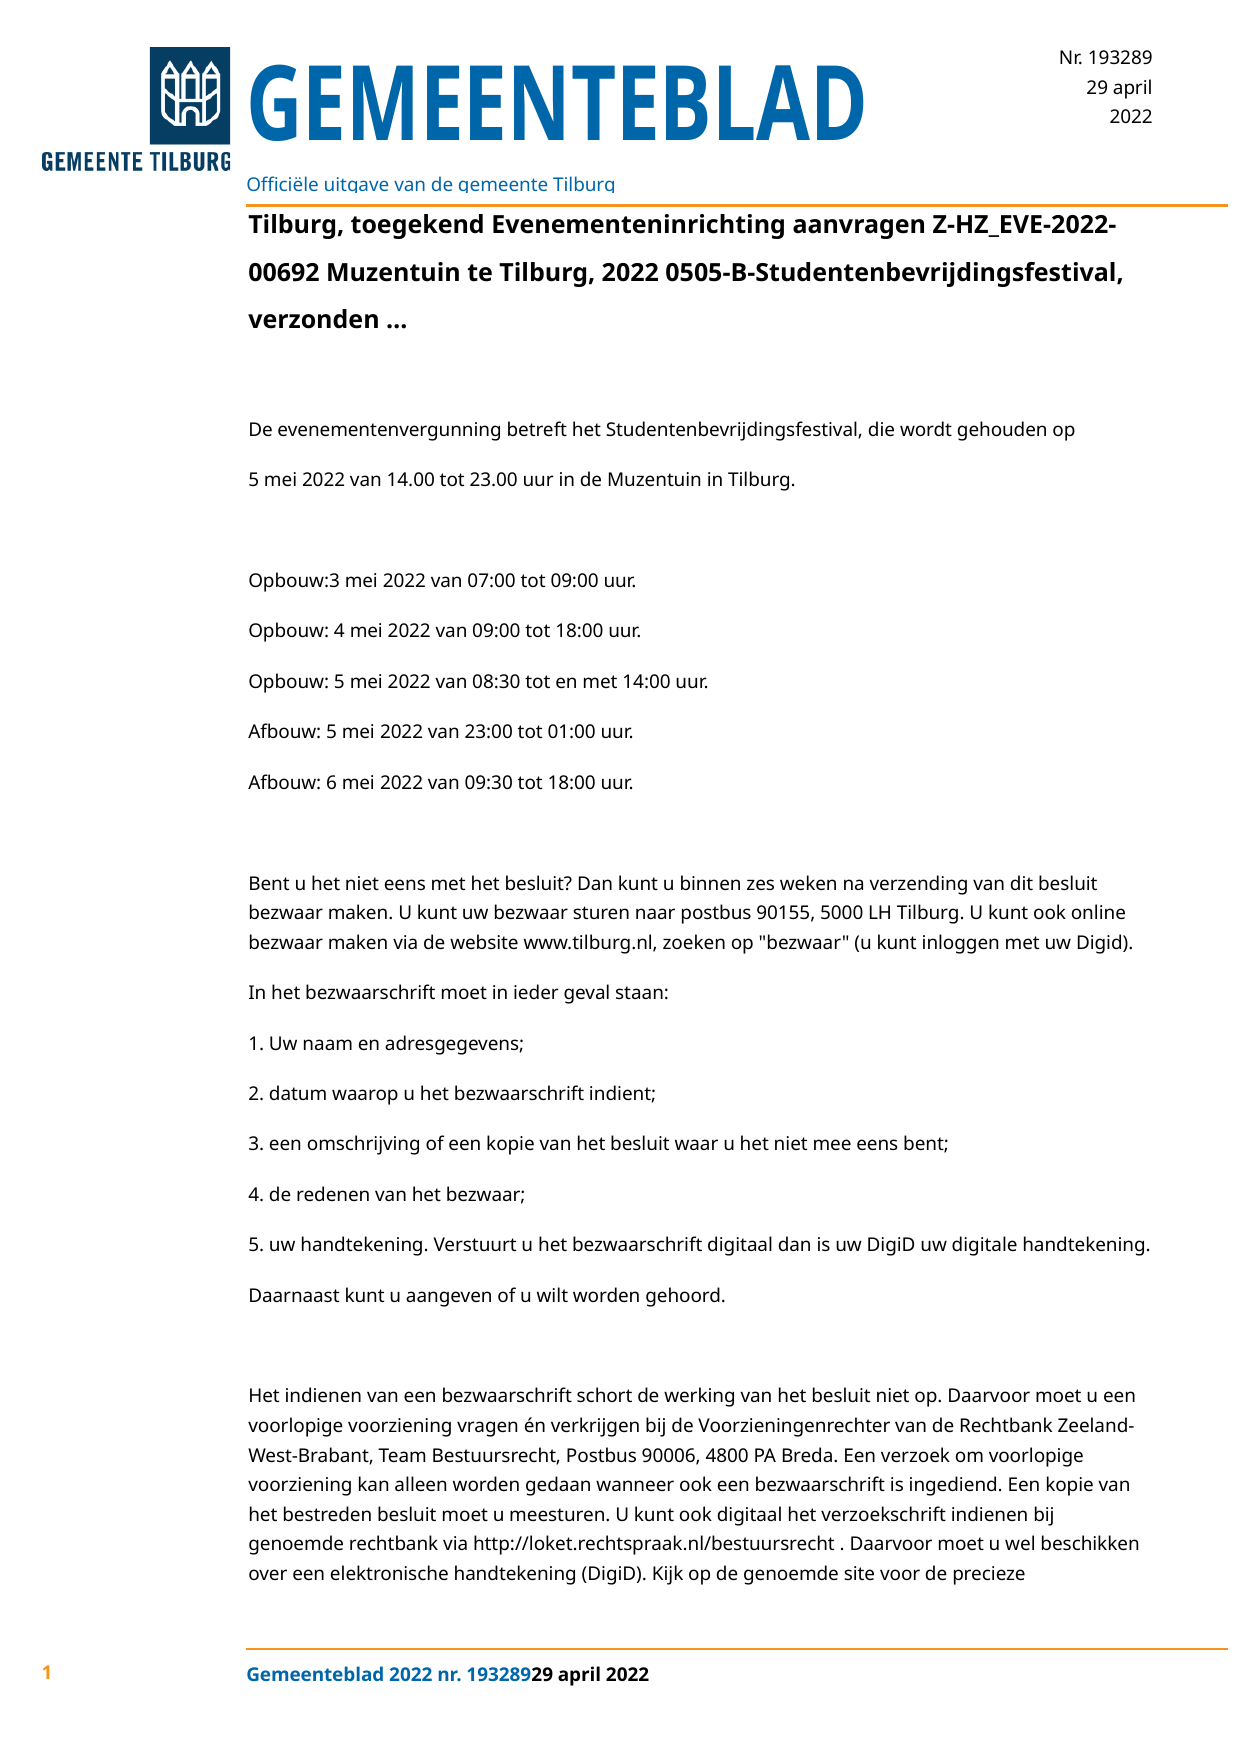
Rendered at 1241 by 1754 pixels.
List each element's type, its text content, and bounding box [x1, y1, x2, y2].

text Opbouw: 4 mei 2022 van 09:00 tot 18:00 uur. [248, 618, 1152, 643]
text Afbouw: 5 mei 2022 van 23:00 tot 01:00 uur. [248, 718, 1152, 744]
text Opbouw: 5 mei 2022 van 08:30 tot en met 14:00 uur. [248, 668, 1152, 694]
text Het indienen van een bezwaarschrift schort de werking van het besluit niet op. Daarvoor moet u een voorlopige voorziening vragen én verkrijgen bij de Voorzieningenrechter van de Rechtbank Zeeland-West-Brabant, Team Bestuursrecht, Postbus 90006, 4800 PA Breda. Een verzoek om voorlopige voorziening kan alleen worden gedaan wanneer ook een bezwaarschrift is ingediend. Een kopie van het bestreden besluit moet u meesturen. U kunt ook digitaal het verzoekschrift indienen bij genoemde rechtbank via http://loket.rechtspraak.nl/bestuursrecht . Daarvoor moet u wel beschikken over een elektronische handtekening (DigiD). Kijk op de genoemde site voor de precieze [248, 1383, 1152, 1586]
text 2. datum waarop u het bezwaarschrift indient; [248, 1080, 1152, 1106]
text Tilburg, toegekend Evenementeninrichting aanvragen Z-HZ_EVE-2022-00692 Muzentuin te Tilburg, 2022 0505-B-Studentenbevrijdingsfestival, verzonden … [248, 207, 1152, 336]
text Opbouw:3 mei 2022 van 07:00 tot 09:00 uur. [248, 567, 1152, 593]
text Daarnaast kunt u aangeven of u wilt worden gehoord. [248, 1282, 1152, 1307]
text 4. de redenen van het bezwaar; [248, 1181, 1152, 1207]
text In het bezwaarschrift moet in ieder geval staan: [248, 979, 1152, 1005]
text Afbouw: 6 mei 2022 van 09:30 tot 18:00 uur. [248, 769, 1152, 794]
text 5. uw handtekening. Verstuurt u het bezwaarschrift digitaal dan is uw DigiD uw digitale handtekening. [248, 1231, 1152, 1257]
text Bent u het niet eens met het besluit? Dan kunt u binnen zes weken na verzending van dit besluit bezwaar maken. U kunt uw bezwaar sturen naar postbus 90155, 5000 LH Tilburg. U kunt ook online bezwaar maken via de website www.tilburg.nl, zoeken op "bezwaar" (u kunt inloggen met uw Digid). [248, 870, 1152, 954]
text 3. een omschrijving of een kopie van het besluit waar u het niet mee eens bent; [248, 1131, 1152, 1156]
text 1. Uw naam en adresgegevens; [248, 1030, 1152, 1055]
picture [41, 47, 231, 172]
text 5 mei 2022 van 14.00 tot 23.00 uur in de Muzentuin in Tilburg. [248, 466, 1152, 492]
text De evenementenvergunning betreft het Studentenbevrijdingsfestival, die wordt gehouden op [248, 416, 1152, 442]
